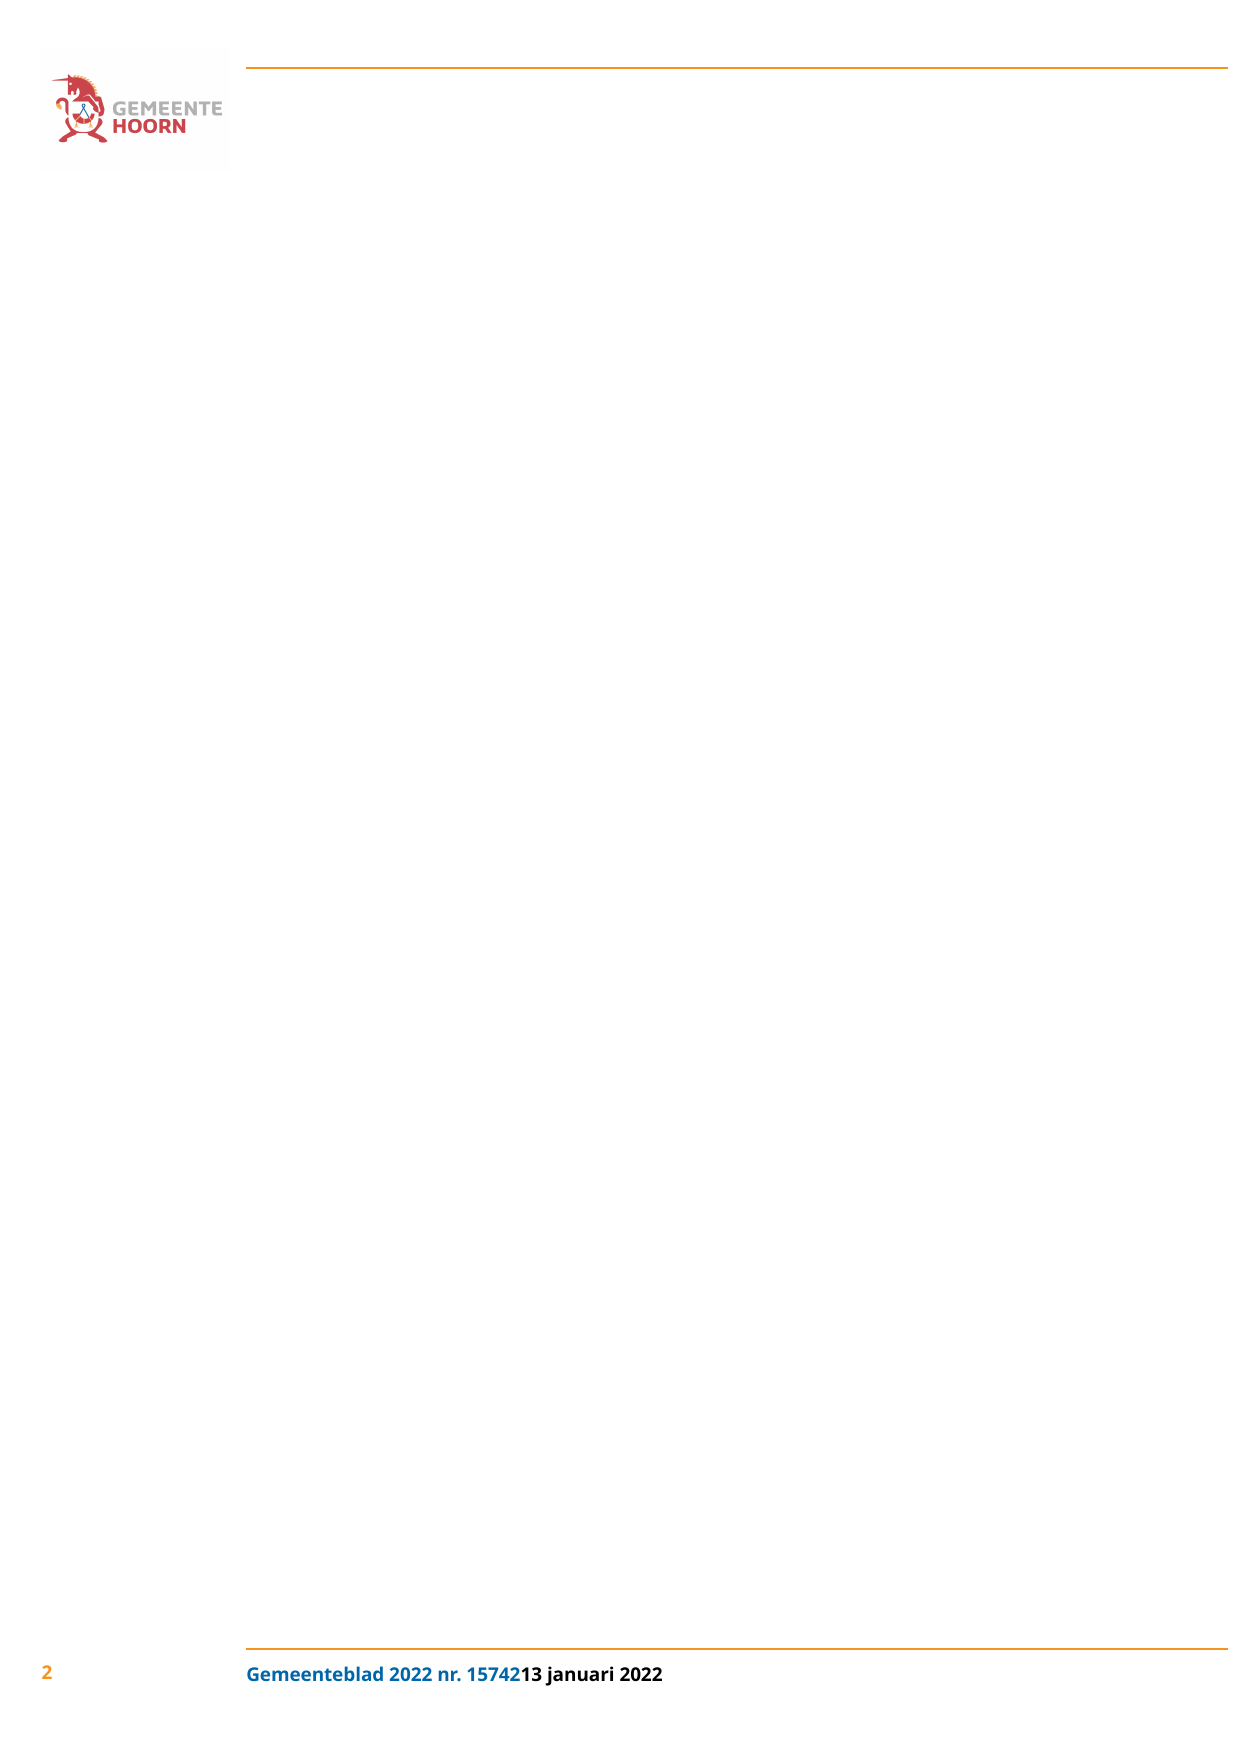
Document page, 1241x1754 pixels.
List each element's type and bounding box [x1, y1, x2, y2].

picture [41, 47, 231, 172]
